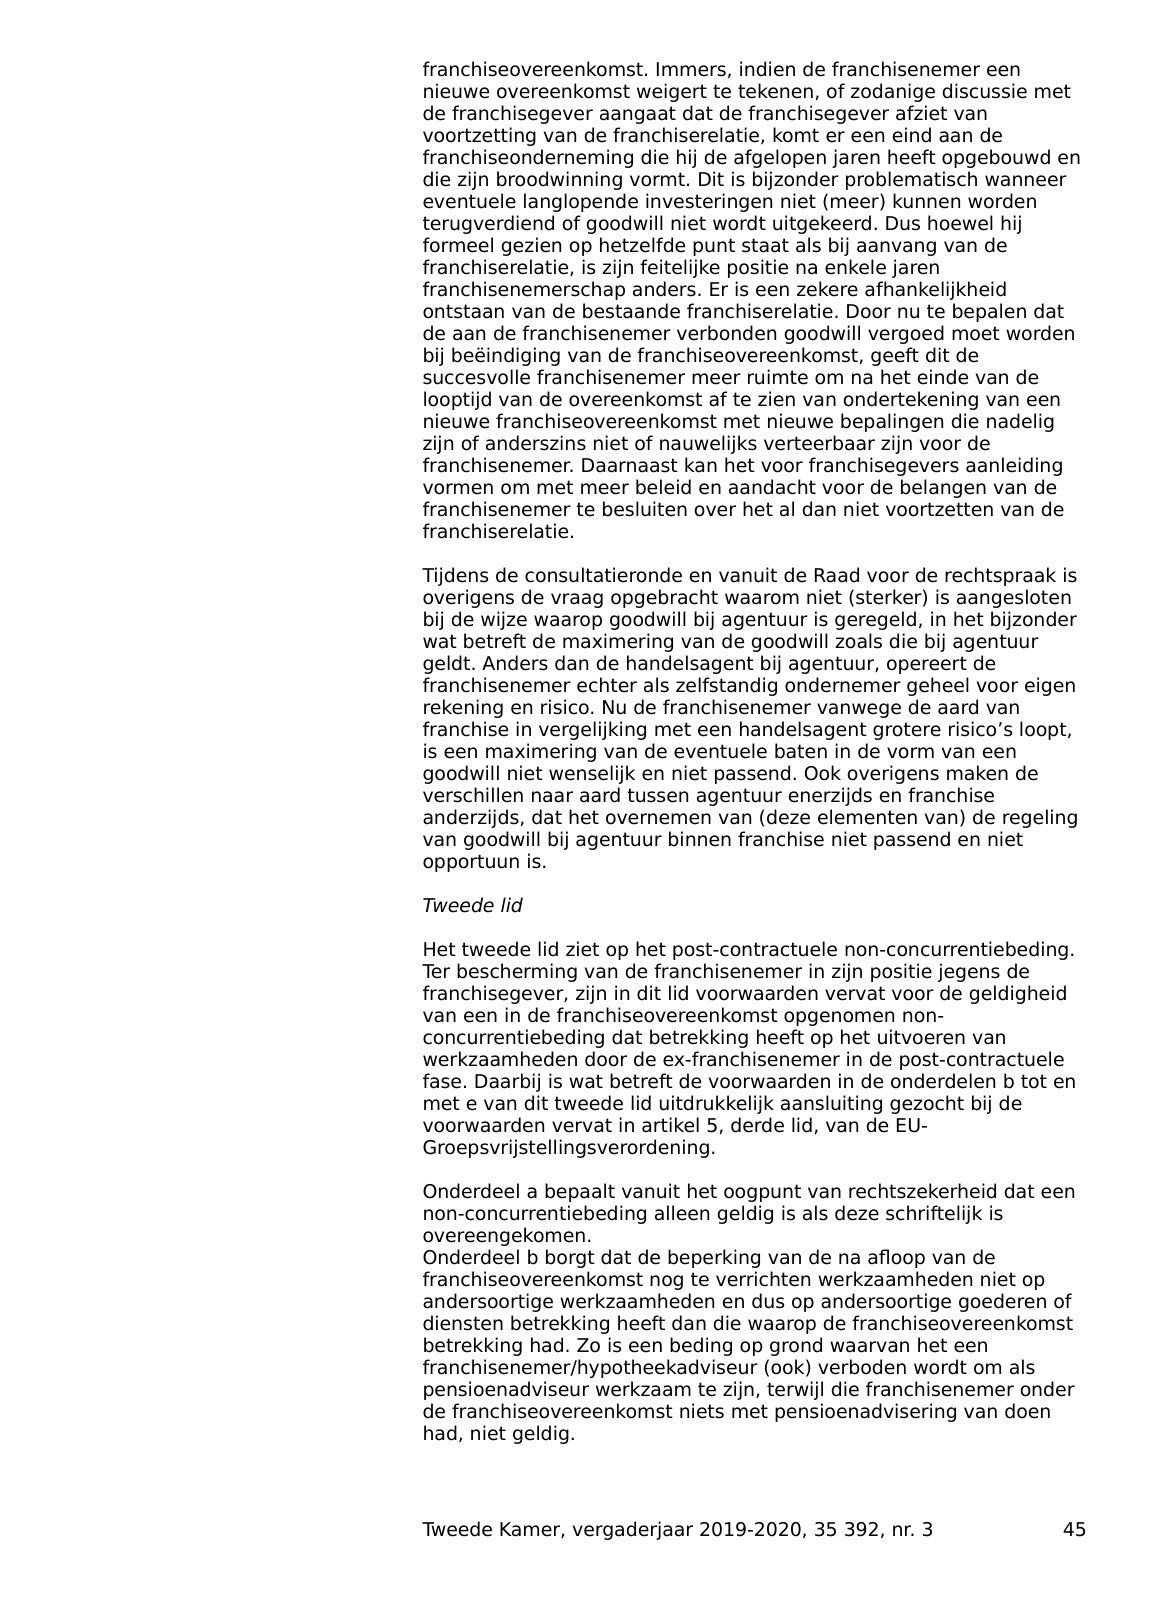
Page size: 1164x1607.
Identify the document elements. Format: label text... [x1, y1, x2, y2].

text franchiseovereenkomst. Immers, indien de franchisenemer een nieuwe overeenkomst weigert te tekenen, of zodanige discussie met de franchisegever aangaat dat de franchisegever afziet van voortzetting van de franchiserelatie, komt er een eind aan de franchiseonderneming die hij de afgelopen jaren heeft opgebouwd en die zijn broodwinning vormt. Dit is bijzonder problematisch wanneer eventuele langlopende investeringen niet (meer) kunnen worden terugverdiend of goodwill niet wordt uitgekeerd. Dus hoewel hij formeel gezien op hetzelfde punt staat als bij aanvang van de franchiserelatie, is zijn feitelijke positie na enkele jaren franchisenemerschap anders. Er is een zekere afhankelijkheid ontstaan van de bestaande franchiserelatie. Door nu te bepalen dat de aan de franchisenemer verbonden goodwill vergoed moet worden bij beëindiging van de franchiseovereenkomst, geeft dit de succesvolle franchisenemer meer ruimte om na het einde van de looptijd van de overeenkomst af te zien van ondertekening van een nieuwe franchiseovereenkomst met nieuwe bepalingen die nadelig zijn of anderszins niet of nauwelijks verteerbaar zijn voor de franchisenemer. Daarnaast kan het voor franchisegevers aanleiding vormen om met meer beleid en aandacht voor de belangen van de franchisenemer te besluiten over het al dan niet voortzetten van de franchiserelatie. [422, 59, 1087, 543]
text Het tweede lid ziet op het post-contractuele non-concurrentiebeding. Ter bescherming van de franchisenemer in zijn positie jegens de franchisegever, zijn in dit lid voorwaarden vervat voor de geldigheid van een in de franchiseovereenkomst opgenomen non-concurrentiebeding dat betrekking heeft op het uitvoeren van werkzaamheden door de ex-franchisenemer in de post-contractuele fase. Daarbij is wat betreft de voorwaarden in de onderdelen b tot en met e van dit tweede lid uitdrukkelijk aansluiting gezocht bij de voorwaarden vervat in artikel 5, derde lid, van de EU-Groepsvrijstellingsverordening. [422, 939, 1087, 1159]
text Tijdens de consultatieronde en vanuit de Raad voor de rechtspraak is overigens de vraag opgebracht waarom niet (sterker) is aangesloten bij de wijze waarop goodwill bij agentuur is geregeld, in het bijzonder wat betreft de maximering van de goodwill zoals die bij agentuur geldt. Anders dan de handelsagent bij agentuur, opereert de franchisenemer echter als zelfstandig ondernemer geheel voor eigen rekening en risico. Nu de franchisenemer vanwege de aard van franchise in vergelijking met een handelsagent grotere risico’s loopt, is een maximering van de eventuele baten in de vorm van een goodwill niet wenselijk en niet passend. Ook overigens maken de verschillen naar aard tussen agentuur enerzijds en franchise anderzijds, dat het overnemen van (deze elementen van) de regeling van goodwill bij agentuur binnen franchise niet passend en niet opportuun is. [422, 565, 1087, 872]
text Onderdeel a bepaalt vanuit het oogpunt van rechtszekerheid dat een non-concurrentiebeding alleen geldig is als deze schriftelijk is overeengekomen. [422, 1181, 1087, 1247]
text Onderdeel b borgt dat de beperking van de na afloop van de franchiseovereenkomst nog te verrichten werkzaamheden niet op andersoortige werkzaamheden en dus op andersoortige goederen of diensten betrekking heeft dan die waarop de franchiseovereenkomst betrekking had. Zo is een beding op grond waarvan het een franchisenemer/hypotheekadviseur (ook) verboden wordt om als pensioenadviseur werkzaam te zijn, terwijl die franchisenemer onder de franchiseovereenkomst niets met pensioenadvisering van doen had, niet geldig. [422, 1247, 1087, 1444]
subtitle Tweede lid [422, 895, 1087, 917]
